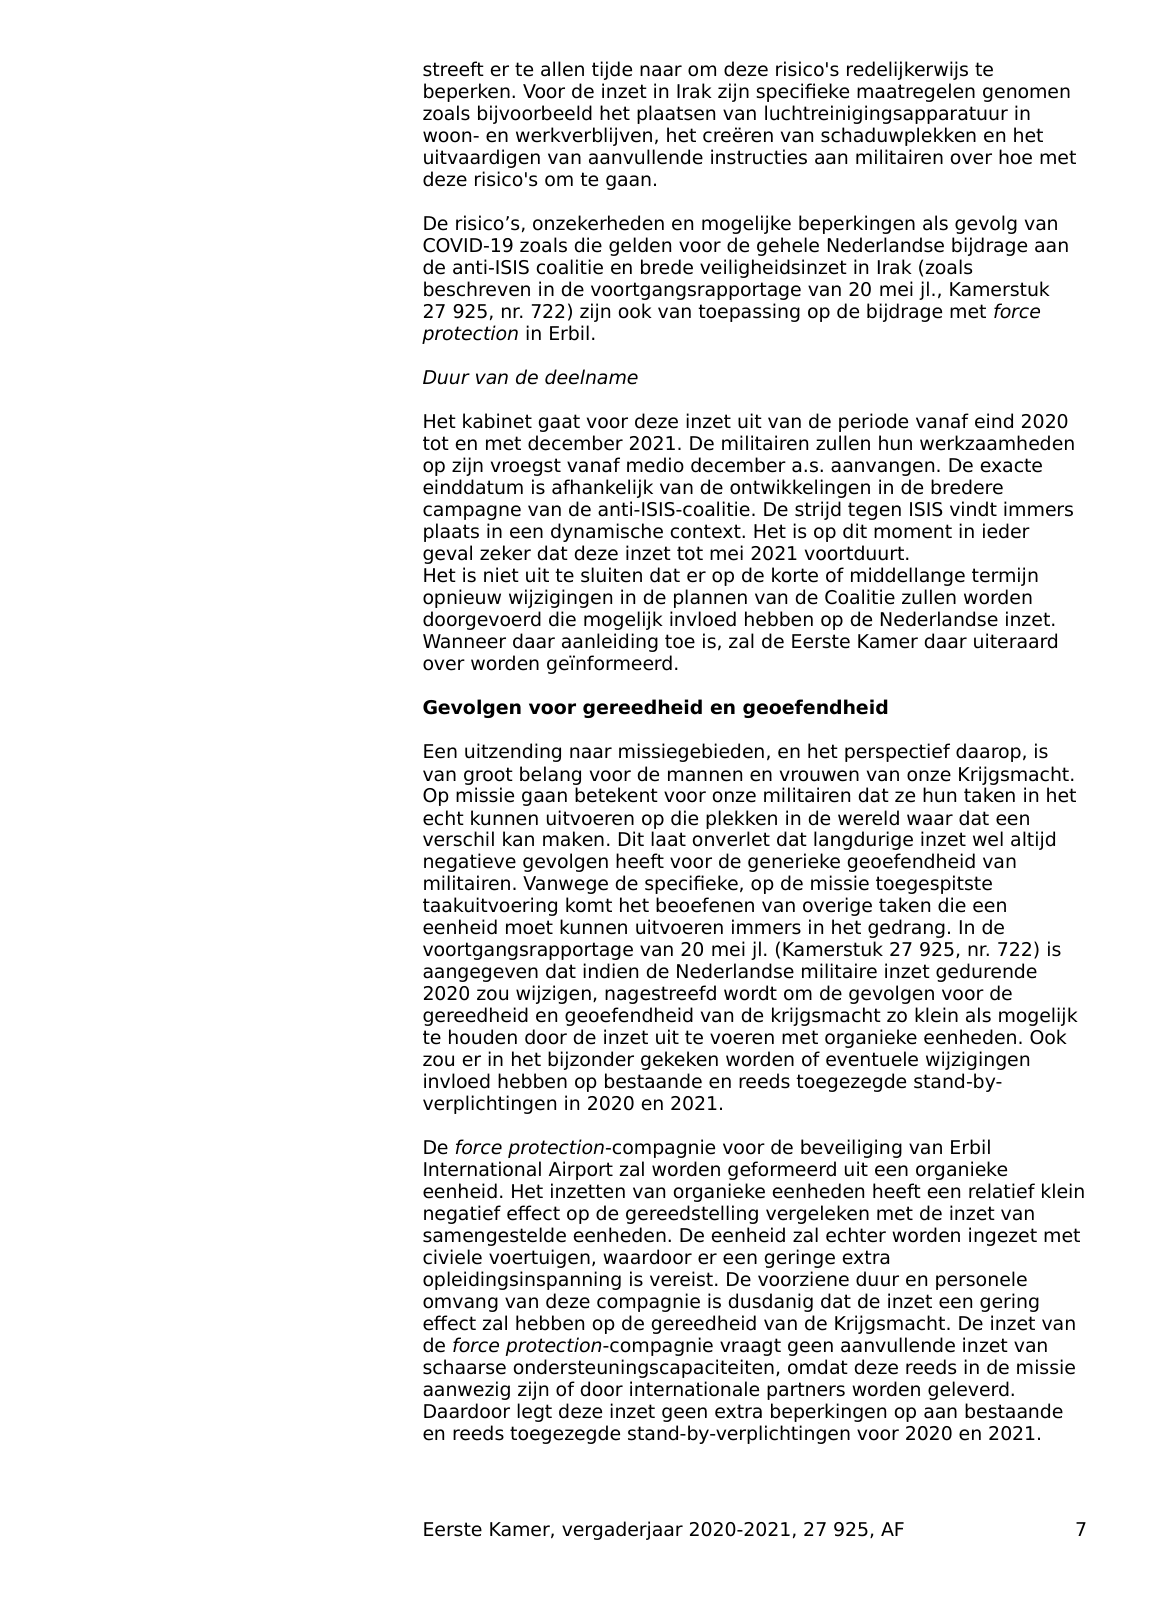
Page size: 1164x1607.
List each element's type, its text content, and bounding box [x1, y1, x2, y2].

text De risico’s, onzekerheden en mogelijke beperkingen als gevolg van COVID-19 zoals die gelden voor de gehele Nederlandse bijdrage aan de anti-ISIS coalitie en brede veiligheidsinzet in Irak (zoals beschreven in de voortgangsrapportage van 20 mei jl., Kamerstuk 27 925, nr. 722) zijn ook van toepassing op de bijdrage met force protection in Erbil. [422, 213, 1087, 345]
text Het kabinet gaat voor deze inzet uit van de periode vanaf eind 2020 tot en met december 2021. De militairen zullen hun werkzaamheden op zijn vroegst vanaf medio december a.s. aanvangen. De exacte einddatum is afhankelijk van de ontwikkelingen in de bredere campagne van de anti-ISIS-coalitie. De strijd tegen ISIS vindt immers plaats in een dynamische context. Het is op dit moment in ieder geval zeker dat deze inzet tot mei 2021 voortduurt. [422, 411, 1087, 565]
subtitle Duur van de deelname [422, 367, 1087, 389]
text Een uitzending naar missiegebieden, en het perspectief daarop, is van groot belang voor de mannen en vrouwen van onze Krijgsmacht. Op missie gaan betekent voor onze militairen dat ze hun taken in het echt kunnen uitvoeren op die plekken in de wereld waar dat een verschil kan maken. Dit laat onverlet dat langdurige inzet wel altijd negatieve gevolgen heeft voor de generieke geoefendheid van militairen. Vanwege de specifieke, op de missie toegespitste taakuitvoering komt het beoefenen van overige taken die een eenheid moet kunnen uitvoeren immers in het gedrang. In de voortgangsrapportage van 20 mei jl. (Kamerstuk 27 925, nr. 722) is aangegeven dat indien de Nederlandse militaire inzet gedurende 2020 zou wijzigen, nagestreefd wordt om de gevolgen voor de gereedheid en geoefendheid van de krijgsmacht zo klein als mogelijk te houden door de inzet uit te voeren met organieke eenheden. Ook zou er in het bijzonder gekeken worden of eventuele wijzigingen invloed hebben op bestaande en reeds toegezegde stand-by-verplichtingen in 2020 en 2021. [422, 741, 1087, 1115]
text Het is niet uit te sluiten dat er op de korte of middellange termijn opnieuw wijzigingen in de plannen van de Coalitie zullen worden doorgevoerd die mogelijk invloed hebben op de Nederlandse inzet. Wanneer daar aanleiding toe is, zal de Eerste Kamer daar uiteraard over worden geïnformeerd. [422, 565, 1087, 675]
subtitle Gevolgen voor gereedheid en geoefendheid [422, 697, 1087, 719]
text De force protection-compagnie voor de beveiliging van Erbil International Airport zal worden geformeerd uit een organieke eenheid. Het inzetten van organieke eenheden heeft een relatief klein negatief effect op de gereedstelling vergeleken met de inzet van samengestelde eenheden. De eenheid zal echter worden ingezet met civiele voertuigen, waardoor er een geringe extra opleidingsinspanning is vereist. De voorziene duur en personele omvang van deze compagnie is dusdanig dat de inzet een gering effect zal hebben op de gereedheid van de Krijgsmacht. De inzet van de force protection-compagnie vraagt geen aanvullende inzet van schaarse ondersteuningscapaciteiten, omdat deze reeds in de missie aanwezig zijn of door internationale partners worden geleverd. Daardoor legt deze inzet geen extra beperkingen op aan bestaande en reeds toegezegde stand-by-verplichtingen voor 2020 en 2021. [422, 1137, 1087, 1445]
text streeft er te allen tijde naar om deze risico's redelijkerwijs te beperken. Voor de inzet in Irak zijn specifieke maatregelen genomen zoals bijvoorbeeld het plaatsen van luchtreinigingsapparatuur in woon- en werkverblijven, het creëren van schaduwplekken en het uitvaardigen van aanvullende instructies aan militairen over hoe met deze risico's om te gaan. [422, 59, 1087, 191]
